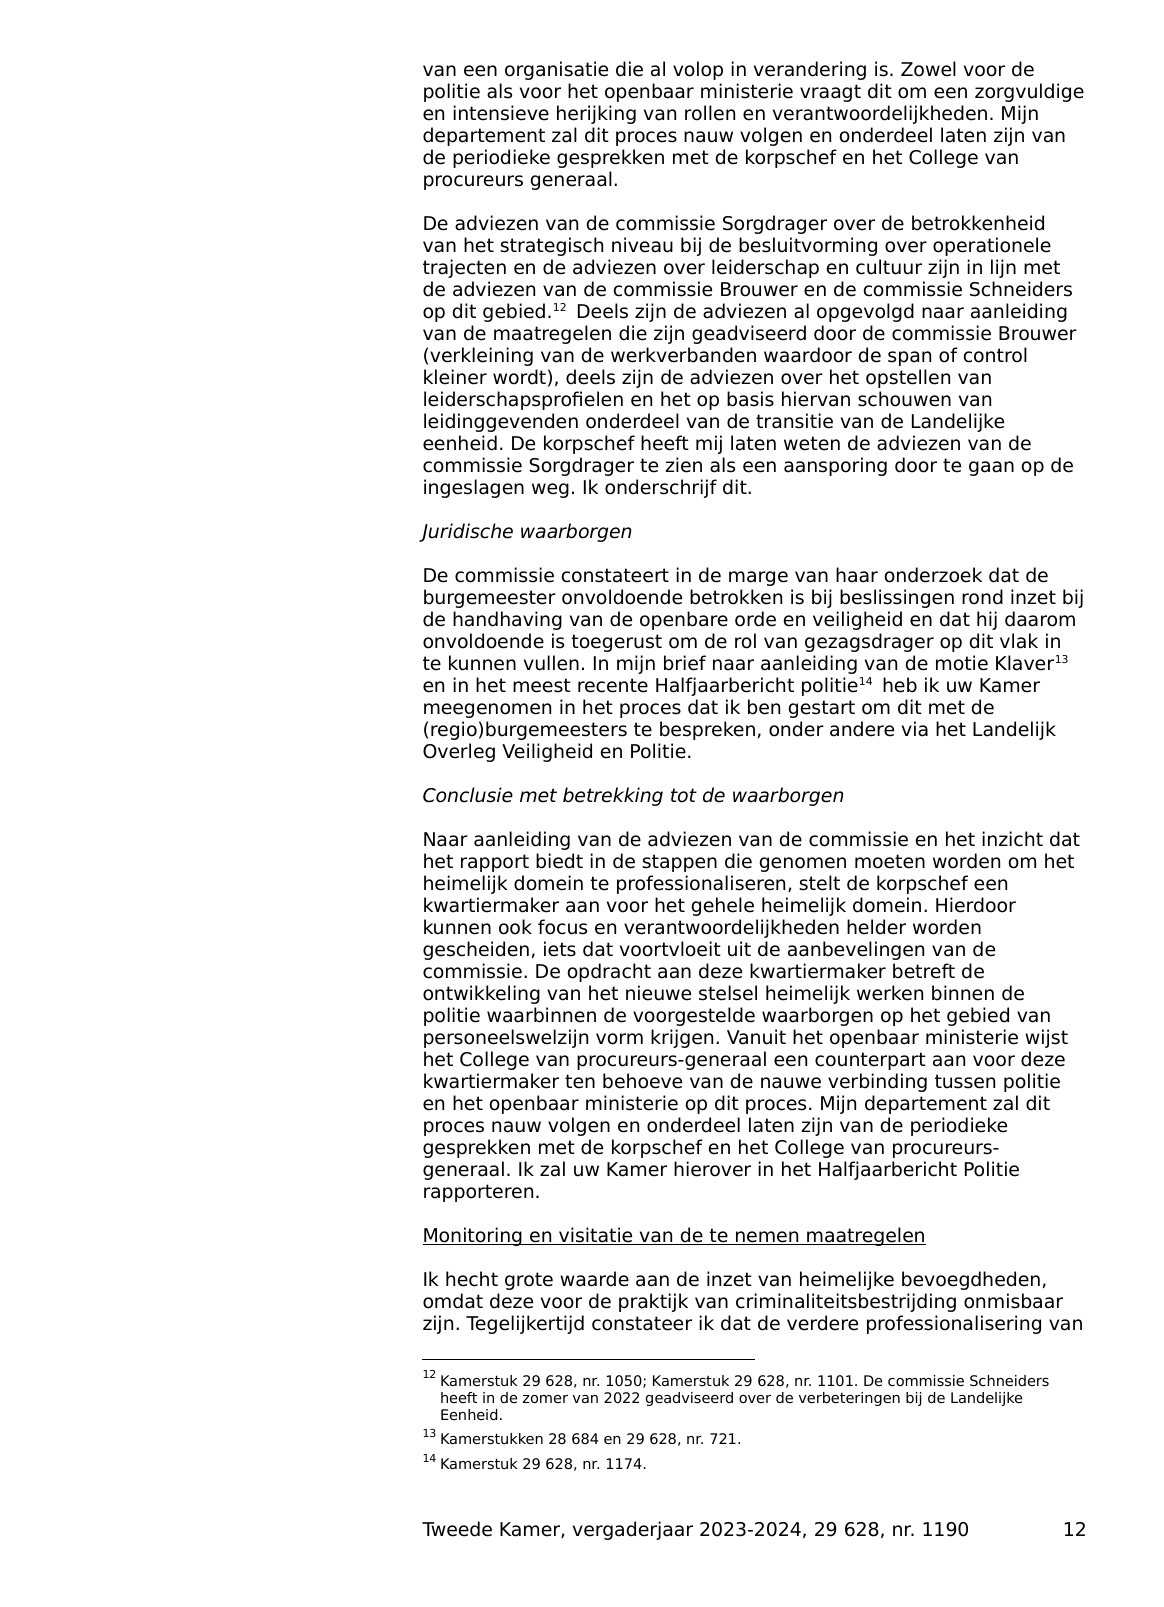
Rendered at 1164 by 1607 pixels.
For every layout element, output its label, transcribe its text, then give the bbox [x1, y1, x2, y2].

text Kamerstuk 29 628, nr. 1050; Kamerstuk 29 628, nr. 1101. De commissie Schneiders heeft in de zomer van 2022 geadviseerd over de verbeteringen bij de Landelijke Eenheid. [422, 1368, 1087, 1424]
subtitle Juridische waarborgen [422, 521, 1087, 543]
text Kamerstuk 29 628, nr. 1174. [422, 1452, 1087, 1474]
text Naar aanleiding van de adviezen van de commissie en het inzicht dat het rapport biedt in de stappen die genomen moeten worden om het heimelijk domein te professionaliseren, stelt de korpschef een kwartiermaker aan voor het gehele heimelijk domein. Hierdoor kunnen ook focus en verantwoordelijkheden helder worden gescheiden, iets dat voortvloeit uit de aanbevelingen van de commissie. De opdracht aan deze kwartiermaker betreft de ontwikkeling van het nieuwe stelsel heimelijk werken binnen de politie waarbinnen de voorgestelde waarborgen op het gebied van personeelswelzijn vorm krijgen. Vanuit het openbaar ministerie wijst het College van procureurs-generaal een counterpart aan voor deze kwartiermaker ten behoeve van de nauwe verbinding tussen politie en het openbaar ministerie op dit proces. Mijn departement zal dit proces nauw volgen en onderdeel laten zijn van de periodieke gesprekken met de korpschef en het College van procureurs-generaal. Ik zal uw Kamer hierover in het Halfjaarbericht Politie rapporteren. [422, 829, 1087, 1203]
text Kamerstukken 28 684 en 29 628, nr. 721. [422, 1427, 1087, 1449]
subtitle Conclusie met betrekking tot de waarborgen [422, 785, 1087, 807]
subtitle Monitoring en visitatie van de te nemen maatregelen [422, 1225, 1087, 1247]
text van een organisatie die al volop in verandering is. Zowel voor de politie als voor het openbaar ministerie vraagt dit om een zorgvuldige en intensieve herijking van rollen en verantwoordelijkheden. Mijn departement zal dit proces nauw volgen en onderdeel laten zijn van de periodieke gesprekken met de korpschef en het College van procureurs generaal. [422, 59, 1087, 191]
text De adviezen van de commissie Sorgdrager over de betrokkenheid van het strategisch niveau bij de besluitvorming over operationele trajecten en de adviezen over leiderschap en cultuur zijn in lijn met de adviezen van de commissie Brouwer en de commissie Schneiders op dit gebied. Deels zijn de adviezen al opgevolgd naar aanleiding van de maatregelen die zijn geadviseerd door de commissie Brouwer (verkleining van de werkverbanden waardoor de span of control kleiner wordt), deels zijn de adviezen over het opstellen van leiderschapsprofielen en het op basis hiervan schouwen van leidinggevenden onderdeel van de transitie van de Landelijke eenheid. De korpschef heeft mij laten weten de adviezen van de commissie Sorgdrager te zien als een aansporing door te gaan op de ingeslagen weg. Ik onderschrijf dit. [422, 213, 1087, 499]
text De commissie constateert in de marge van haar onderzoek dat de burgemeester onvoldoende betrokken is bij beslissingen rond inzet bij de handhaving van de openbare orde en veiligheid en dat hij daarom onvoldoende is toegerust om de rol van gezagsdrager op dit vlak in te kunnen vullen. In mijn brief naar aanleiding van de motie Klaver en in het meest recente Halfjaarbericht politie heb ik uw Kamer meegenomen in het proces dat ik ben gestart om dit met de (regio)burgemeesters te bespreken, onder andere via het Landelijk Overleg Veiligheid en Politie. [422, 565, 1087, 763]
text Ik hecht grote waarde aan de inzet van heimelijke bevoegdheden, omdat deze voor de praktijk van criminaliteitsbestrijding onmisbaar zijn. Tegelijkertijd constateer ik dat de verdere professionalisering van [422, 1269, 1087, 1335]
